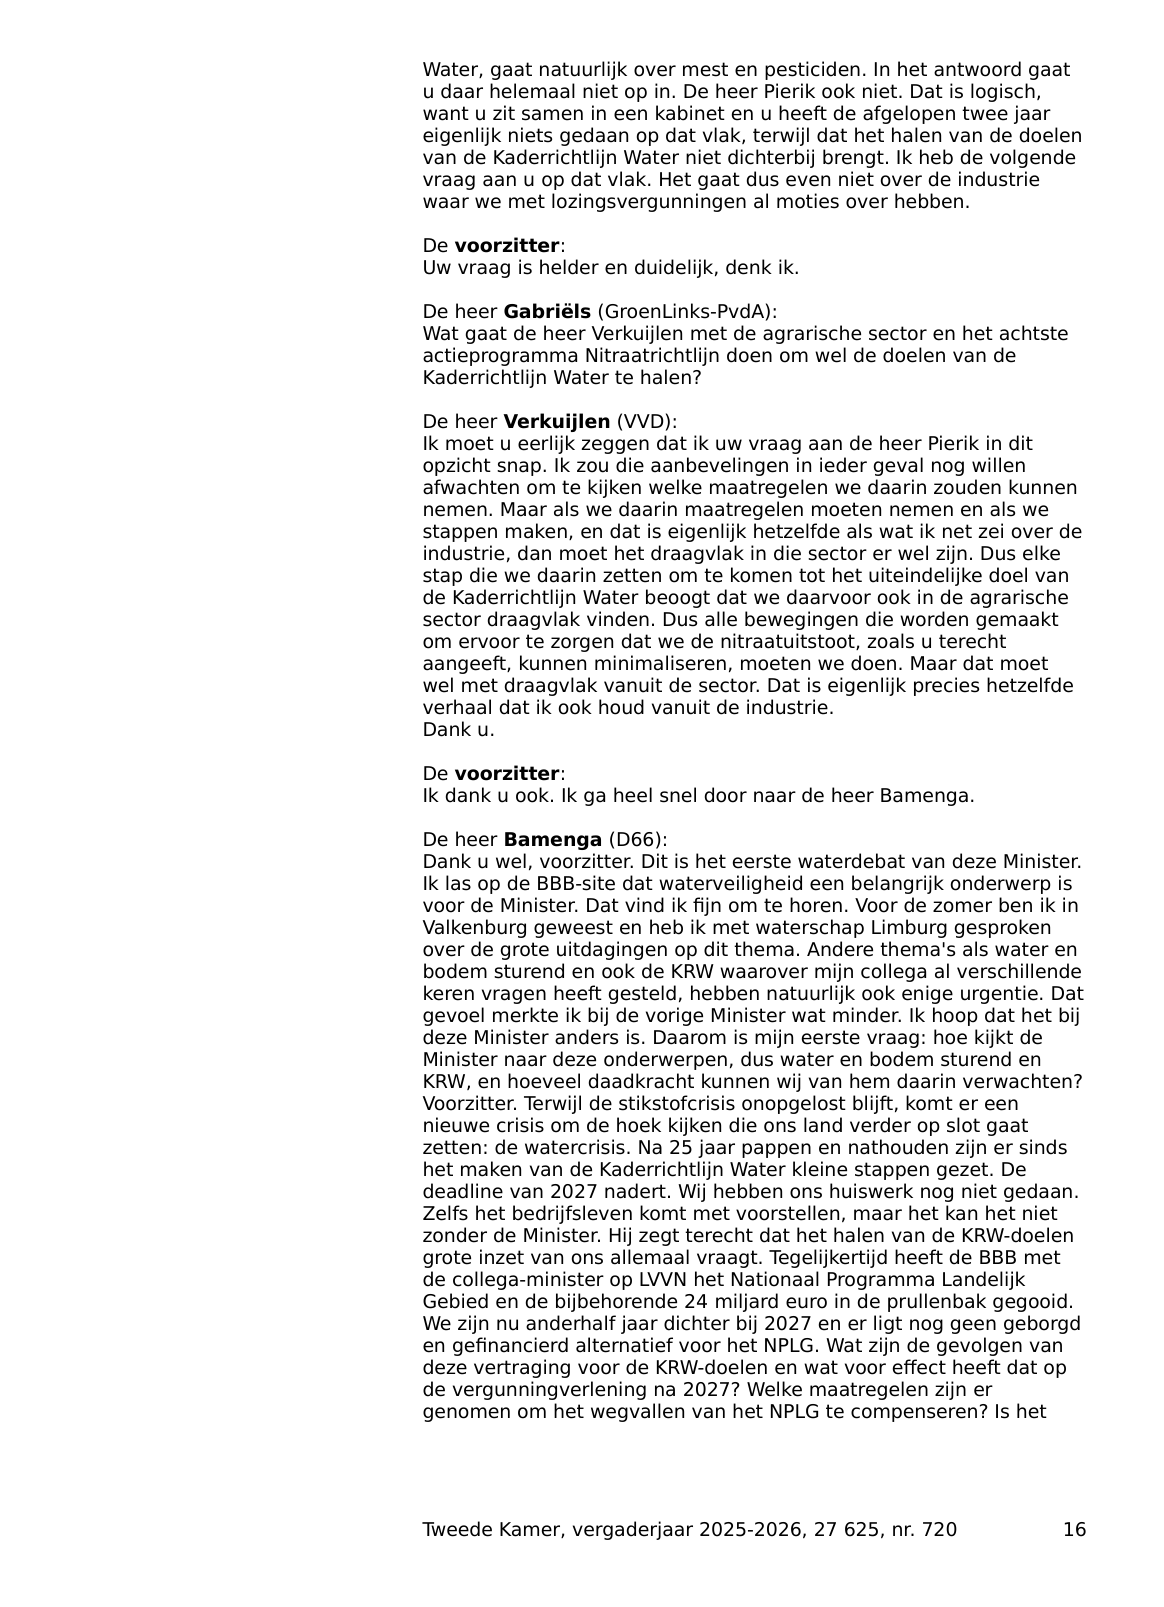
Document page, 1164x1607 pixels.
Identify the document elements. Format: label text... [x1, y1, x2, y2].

text Water, gaat natuurlijk over mest en pesticiden. In het antwoord gaat u daar helemaal niet op in. De heer Pierik ook niet. Dat is logisch, want u zit samen in een kabinet en u heeft de afgelopen twee jaar eigenlijk niets gedaan op dat vlak, terwijl dat het halen van de doelen van de Kaderrichtlijn Water niet dichterbij brengt. Ik heb de volgende vraag aan u op dat vlak. Het gaat dus even niet over de industrie waar we met lozingsvergunningen al moties over hebben. [422, 59, 1087, 213]
text Uw vraag is helder en duidelijk, denk ik. [422, 257, 1087, 279]
text We zijn nu anderhalf jaar dichter bij 2027 en er ligt nog geen geborgd en gefinancierd alternatief voor het NPLG. Wat zijn de gevolgen van deze vertraging voor de KRW-doelen en wat voor effect heeft dat op de vergunningverlening na 2027? Welke maatregelen zijn er genomen om het wegvallen van het NPLG te compenseren? Is het [422, 1313, 1087, 1423]
text De heer Bamenga (D66): [422, 829, 1087, 851]
text Ik dank u ook. Ik ga heel snel door naar de heer Bamenga. [422, 785, 1087, 807]
text De voorzitter: [422, 763, 1087, 785]
text Dank u wel, voorzitter. Dit is het eerste waterdebat van deze Minister. Ik las op de BBB-site dat waterveiligheid een belangrijk onderwerp is voor de Minister. Dat vind ik fijn om te horen. Voor de zomer ben ik in Valkenburg geweest en heb ik met waterschap Limburg gesproken over de grote uitdagingen op dit thema. Andere thema's als water en bodem sturend en ook de KRW waarover mijn collega al verschillende keren vragen heeft gesteld, hebben natuurlijk ook enige urgentie. Dat gevoel merkte ik bij de vorige Minister wat minder. Ik hoop dat het bij deze Minister anders is. Daarom is mijn eerste vraag: hoe kijkt de Minister naar deze onderwerpen, dus water en bodem sturend en KRW, en hoeveel daadkracht kunnen wij van hem daarin verwachten? [422, 851, 1087, 1093]
text De voorzitter: [422, 235, 1087, 257]
text Dank u. [422, 719, 1087, 741]
text Voorzitter. Terwijl de stikstofcrisis onopgelost blijft, komt er een nieuwe crisis om de hoek kijken die ons land verder op slot gaat zetten: de watercrisis. Na 25 jaar pappen en nathouden zijn er sinds het maken van de Kaderrichtlijn Water kleine stappen gezet. De deadline van 2027 nadert. Wij hebben ons huiswerk nog niet gedaan. Zelfs het bedrijfsleven komt met voorstellen, maar het kan het niet zonder de Minister. Hij zegt terecht dat het halen van de KRW-doelen grote inzet van ons allemaal vraagt. Tegelijkertijd heeft de BBB met de collega-minister op LVVN het Nationaal Programma Landelijk Gebied en de bijbehorende 24 miljard euro in de prullenbak gegooid. [422, 1093, 1087, 1313]
text De heer Gabriëls (GroenLinks-PvdA): [422, 301, 1087, 323]
text Wat gaat de heer Verkuijlen met de agrarische sector en het achtste actieprogramma Nitraatrichtlijn doen om wel de doelen van de Kaderrichtlijn Water te halen? [422, 323, 1087, 389]
text Ik moet u eerlijk zeggen dat ik uw vraag aan de heer Pierik in dit opzicht snap. Ik zou die aanbevelingen in ieder geval nog willen afwachten om te kijken welke maatregelen we daarin zouden kunnen nemen. Maar als we daarin maatregelen moeten nemen en als we stappen maken, en dat is eigenlijk hetzelfde als wat ik net zei over de industrie, dan moet het draagvlak in die sector er wel zijn. Dus elke stap die we daarin zetten om te komen tot het uiteindelijke doel van de Kaderrichtlijn Water beoogt dat we daarvoor ook in de agrarische sector draagvlak vinden. Dus alle bewegingen die worden gemaakt om ervoor te zorgen dat we de nitraatuitstoot, zoals u terecht aangeeft, kunnen minimaliseren, moeten we doen. Maar dat moet wel met draagvlak vanuit de sector. Dat is eigenlijk precies hetzelfde verhaal dat ik ook houd vanuit de industrie. [422, 433, 1087, 719]
text De heer Verkuijlen (VVD): [422, 411, 1087, 433]
